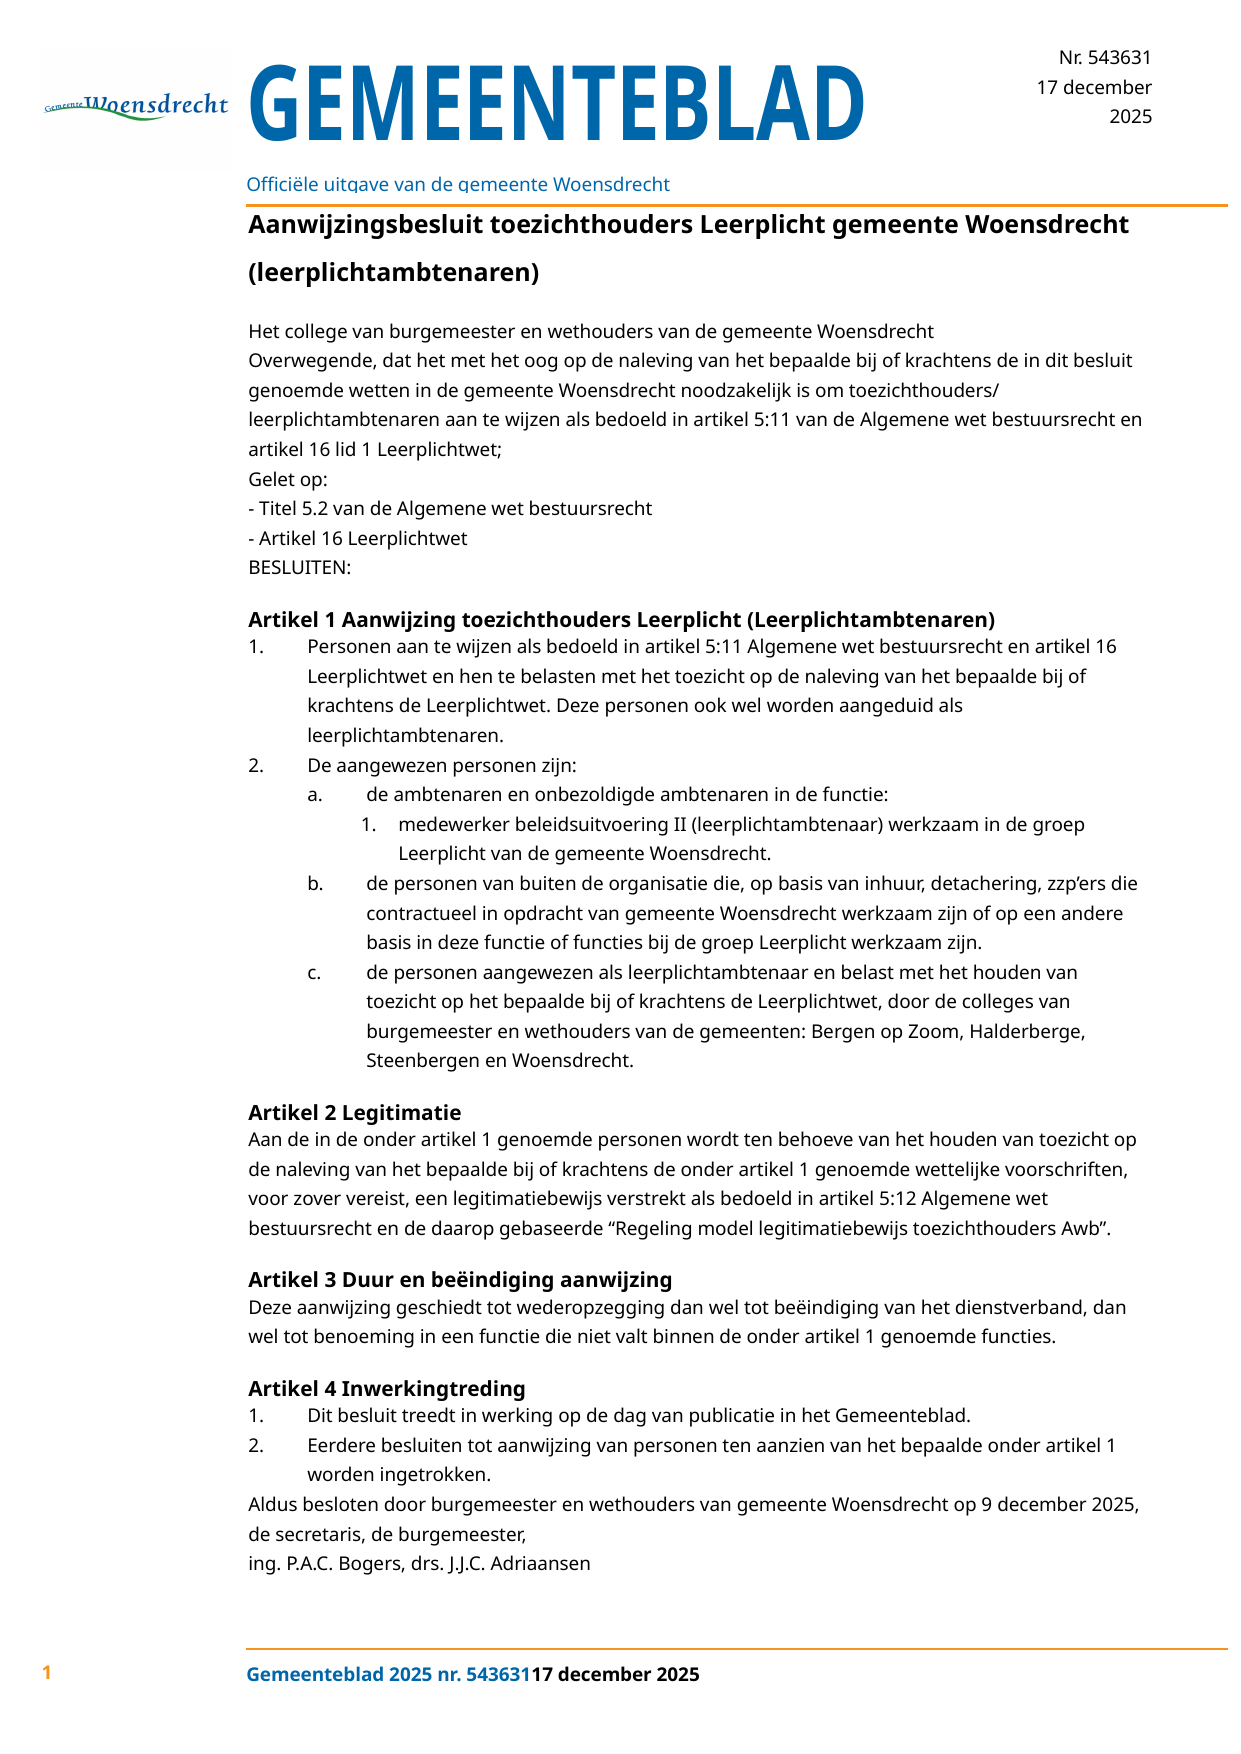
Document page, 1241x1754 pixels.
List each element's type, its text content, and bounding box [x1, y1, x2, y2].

text Overwegende, dat het met het oog op de naleving van het bepaalde bij of krachtens de in dit besluit genoemde wetten in de gemeente Woensdrecht noodzakelijk is om toezichthouders/ leerplichtambtenaren aan te wijzen als bedoeld in artikel 5:11 van de Algemene wet bestuursrecht en artikel 16 lid 1 Leerplichtwet; [248, 347, 1152, 462]
text - Artikel 16 Leerplichtwet [248, 525, 1152, 551]
text Artikel 4 Inwerkingtreding [248, 1374, 1152, 1402]
text BESLUITEN: [248, 554, 1152, 580]
list de personen aangewezen als leerplichtambtenaar en belast met het houden van toezicht op het bepaalde bij of krachtens de Leerplichtwet, door de colleges van burgemeester en wethouders van de gemeenten: Bergen op Zoom, Halderberge, Steenbergen en Woensdrecht. [307, 959, 1152, 1073]
text Aanwijzingsbesluit toezichthouders Leerplicht gemeente Woensdrecht (leerplichtambtenaren) [248, 207, 1152, 288]
text de secretaris, de burgemeester, [248, 1521, 1152, 1547]
list de ambtenaren en onbezoldigde ambtenaren in de functie: [307, 781, 1152, 807]
text Aldus besloten door burgemeester en wethouders van gemeente Woensdrecht op 9 december 2025, [248, 1491, 1152, 1517]
text Gelet op: [248, 466, 1152, 492]
picture [41, 47, 231, 172]
list De aangewezen personen zijn: [248, 752, 1152, 777]
text Het college van burgemeester en wethouders van de gemeente Woensdrecht [248, 318, 1152, 344]
text Artikel 2 Legitimatie [248, 1098, 1152, 1126]
text Artikel 1 Aanwijzing toezichthouders Leerplicht (Leerplichtambtenaren) [248, 605, 1152, 633]
text - Titel 5.2 van de Algemene wet bestuursrecht [248, 495, 1152, 521]
list Eerdere besluiten tot aanwijzing van personen ten aanzien van het bepaalde onder artikel 1 worden ingetrokken. [248, 1432, 1152, 1487]
text Aan de in de onder artikel 1 genoemde personen wordt ten behoeve van het houden van toezicht op de naleving van het bepaalde bij of krachtens de onder artikel 1 genoemde wettelijke voorschriften, voor zover vereist, een legitimatiebewijs verstrekt als bedoeld in artikel 5:12 Algemene wet bestuursrecht en de daarop gebaseerde “Regeling model legitimatiebewijs toezichthouders Awb”. [248, 1126, 1152, 1241]
list Dit besluit treedt in werking op de dag van publicatie in het Gemeenteblad. [248, 1402, 1152, 1428]
list medewerker beleidsuitvoering II (leerplichtambtenaar) werkzaam in de groep Leerplicht van de gemeente Woensdrecht. [361, 811, 1152, 866]
text Deze aanwijzing geschiedt tot wederopzegging dan wel tot beëindiging van het dienstverband, dan wel tot benoeming in een functie die niet valt binnen de onder artikel 1 genoemde functies. [248, 1294, 1152, 1349]
list Personen aan te wijzen als bedoeld in artikel 5:11 Algemene wet bestuursrecht en artikel 16 Leerplichtwet en hen te belasten met het toezicht op de naleving van het bepaalde bij of krachtens de Leerplichtwet. Deze personen ook wel worden aangeduid als leerplichtambtenaren. [248, 633, 1152, 748]
text Artikel 3 Duur en beëindiging aanwijzing [248, 1266, 1152, 1294]
text ing. P.A.C. Bogers, drs. J.J.C. Adriaansen [248, 1550, 1152, 1576]
list de personen van buiten de organisatie die, op basis van inhuur, detachering, zzp’ers die contractueel in opdracht van gemeente Woensdrecht werkzaam zijn of op een andere basis in deze functie of functies bij de groep Leerplicht werkzaam zijn. [307, 870, 1152, 955]
